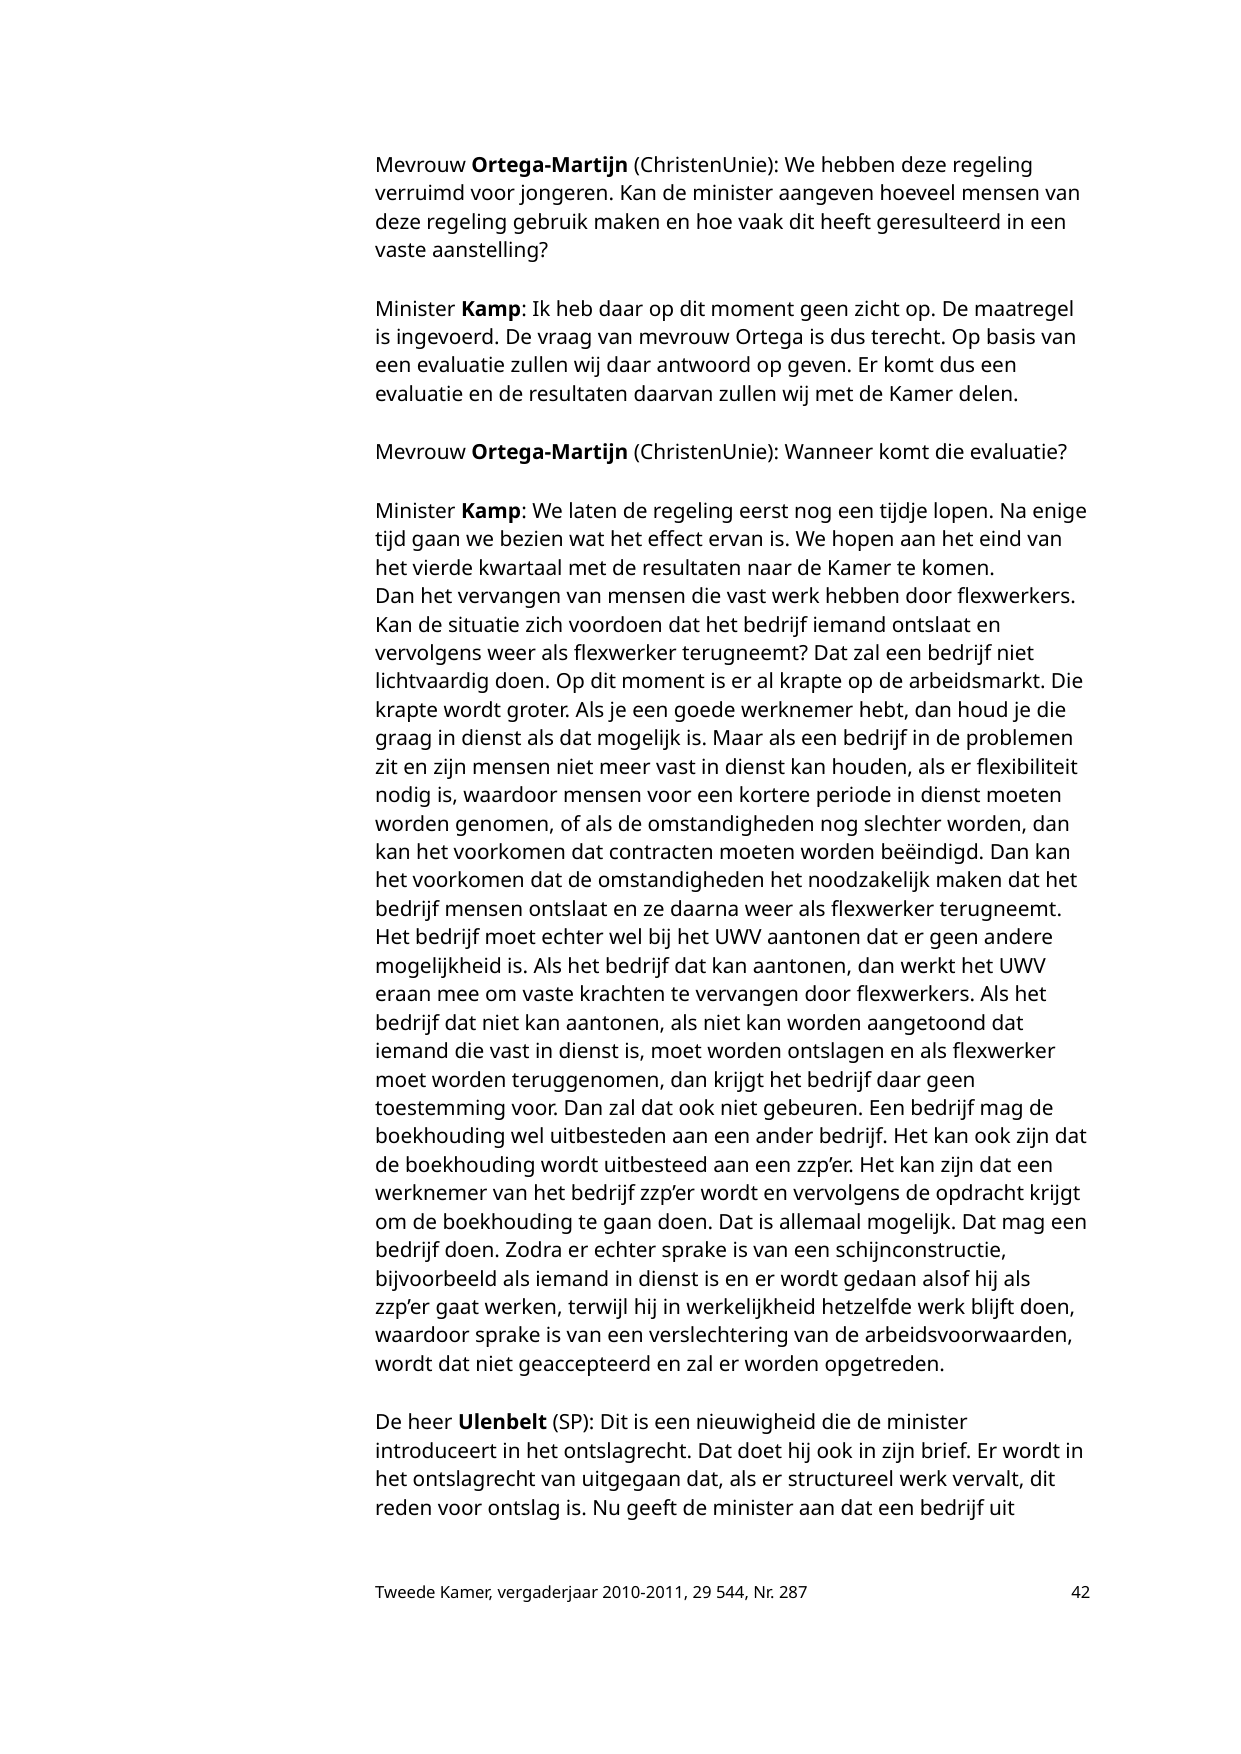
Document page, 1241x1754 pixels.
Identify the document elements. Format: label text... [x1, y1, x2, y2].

text Mevrouw Ortega-Martijn (ChristenUnie): We hebben deze regeling verruimd voor jongeren. Kan de minister aangeven hoeveel mensen van deze regeling gebruik maken en hoe vaak dit heeft geresulteerd in een vaste aanstelling? [375, 150, 1090, 264]
text Minister Kamp: We laten de regeling eerst nog een tijdje lopen. Na enige tijd gaan we bezien wat het effect ervan is. We hopen aan het eind van het vierde kwartaal met de resultaten naar de Kamer te komen. [375, 496, 1090, 581]
text Dan het vervangen van mensen die vast werk hebben door flexwerkers. Kan de situatie zich voordoen dat het bedrijf iemand ontslaat en vervolgens weer als flexwerker terugneemt? Dat zal een bedrijf niet lichtvaardig doen. Op dit moment is er al krapte op de arbeidsmarkt. Die krapte wordt groter. Als je een goede werknemer hebt, dan houd je die graag in dienst als dat mogelijk is. Maar als een bedrijf in de problemen zit en zijn mensen niet meer vast in dienst kan houden, als er flexibiliteit nodig is, waardoor mensen voor een kortere periode in dienst moeten worden genomen, of als de omstandigheden nog slechter worden, dan kan het voorkomen dat contracten moeten worden beëindigd. Dan kan het voorkomen dat de omstandigheden het noodzakelijk maken dat het bedrijf mensen ontslaat en ze daarna weer als flexwerker terugneemt. Het bedrijf moet echter wel bij het UWV aantonen dat er geen andere mogelijkheid is. Als het bedrijf dat kan aantonen, dan werkt het UWV eraan mee om vaste krachten te vervangen door flexwerkers. Als het bedrijf dat niet kan aantonen, als niet kan worden aangetoond dat iemand die vast in dienst is, moet worden ontslagen en als flexwerker moet worden teruggenomen, dan krijgt het bedrijf daar geen toestemming voor. Dan zal dat ook niet gebeuren. Een bedrijf mag de boekhouding wel uitbesteden aan een ander bedrijf. Het kan ook zijn dat de boekhouding wordt uitbesteed aan een zzp’er. Het kan zijn dat een werknemer van het bedrijf zzp’er wordt en vervolgens de opdracht krijgt om de boekhouding te gaan doen. Dat is allemaal mogelijk. Dat mag een bedrijf doen. Zodra er echter sprake is van een schijnconstructie, bijvoorbeeld als iemand in dienst is en er wordt gedaan alsof hij als zzp’er gaat werken, terwijl hij in werkelijkheid hetzelfde werk blijft doen, waardoor sprake is van een verslechtering van de arbeidsvoorwaarden, wordt dat niet geaccepteerd en zal er worden opgetreden. [375, 581, 1090, 1377]
text De heer Ulenbelt (SP): Dit is een nieuwigheid die de minister introduceert in het ontslagrecht. Dat doet hij ook in zijn brief. Er wordt in het ontslagrecht van uitgegaan dat, als er structureel werk vervalt, dit reden voor ontslag is. Nu geeft de minister aan dat een bedrijf uit [375, 1407, 1090, 1521]
text Minister Kamp: Ik heb daar op dit moment geen zicht op. De maatregel is ingevoerd. De vraag van mevrouw Ortega is dus terecht. Op basis van een evaluatie zullen wij daar antwoord op geven. Er komt dus een evaluatie en de resultaten daarvan zullen wij met de Kamer delen. [375, 294, 1090, 407]
text Mevrouw Ortega-Martijn (ChristenUnie): Wanneer komt die evaluatie? [375, 437, 1090, 466]
